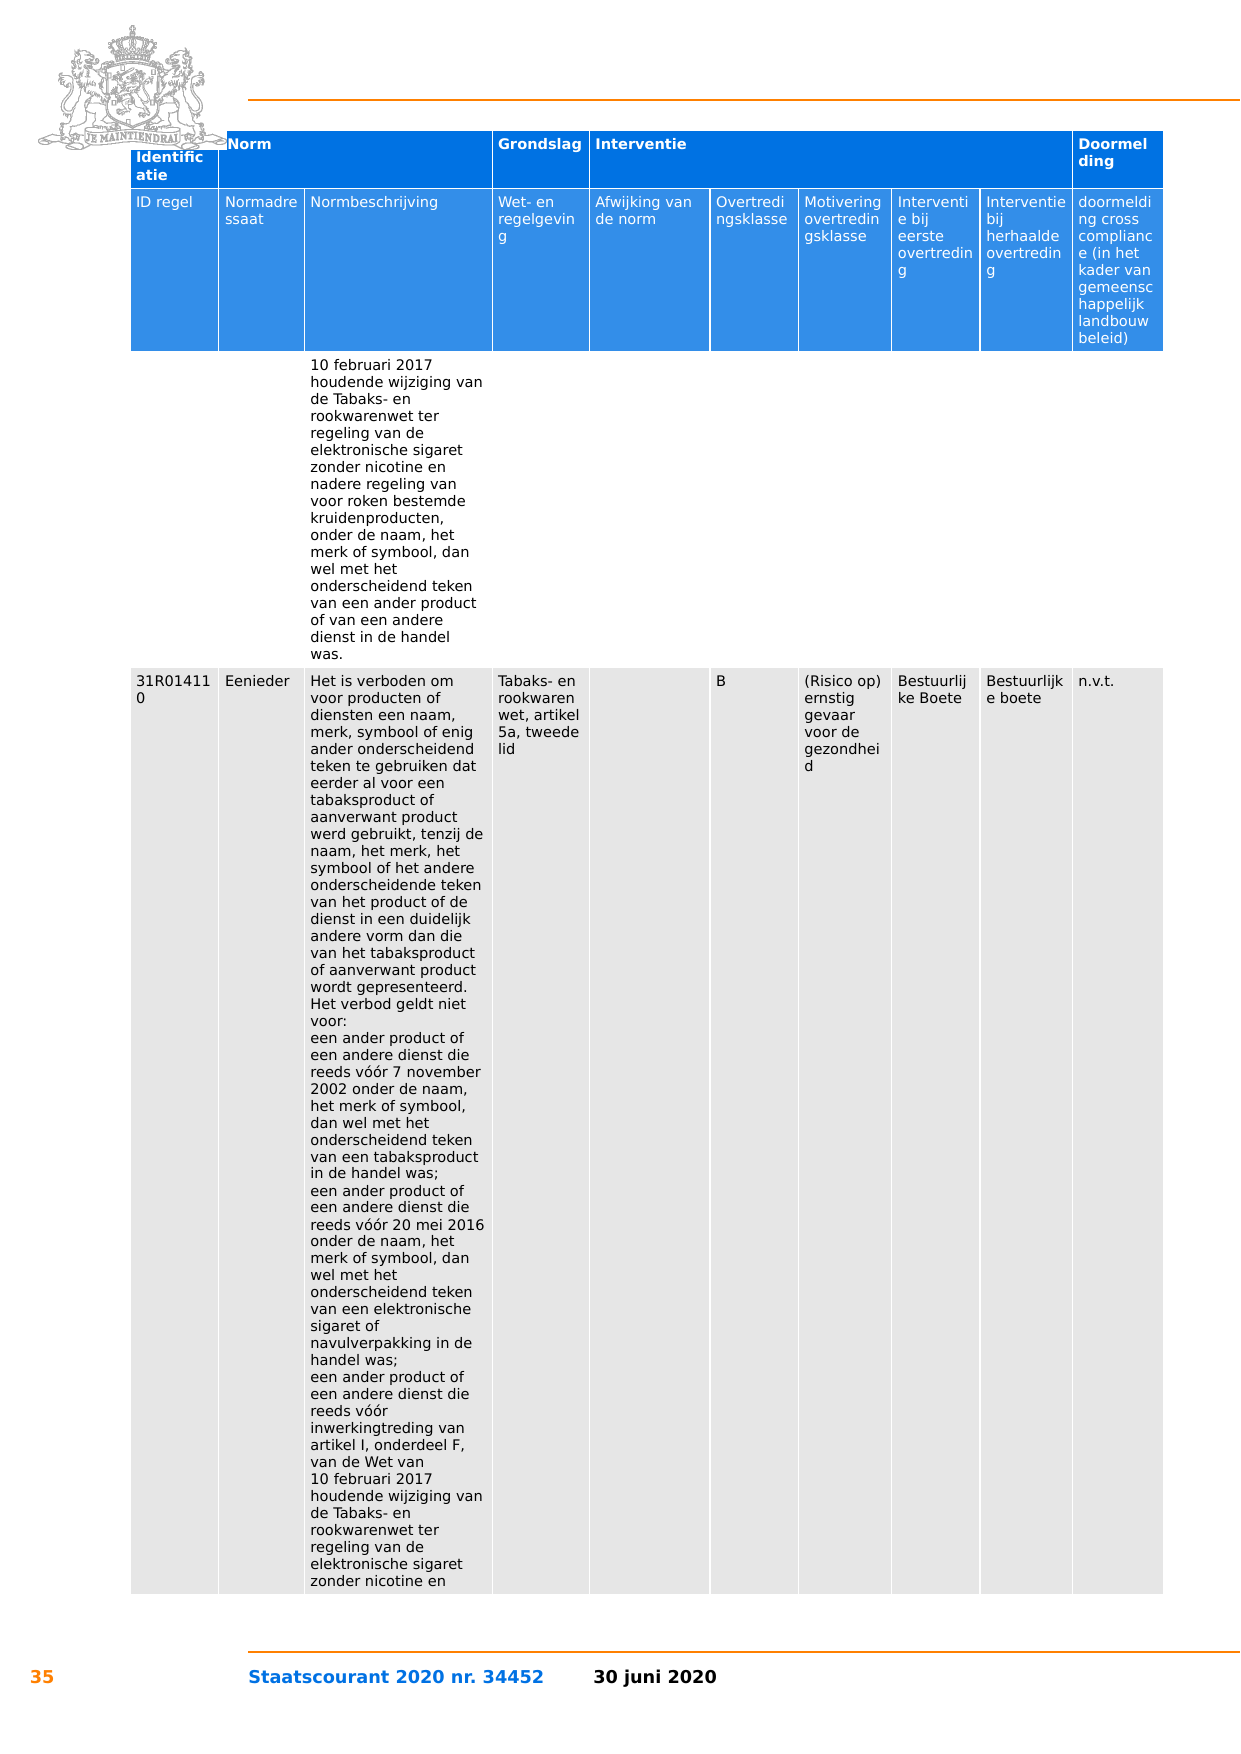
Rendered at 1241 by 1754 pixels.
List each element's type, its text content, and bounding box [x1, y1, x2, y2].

table_cell Normbeschrijving [305, 189, 492, 351]
table_cell doormelding cross compliance (in het kader van gemeenschappelijk landbouwbeleid) [1073, 189, 1163, 351]
table_cell Overtredingsklasse [711, 189, 798, 351]
table_cell Het is verboden om voor producten of diensten een naam, merk, symbool of enig ander onderscheidend teken te gebruiken dat eerder al voor een tabaksproduct of aanverwant product werd gebruikt, tenzij de naam, het merk, het symbool of het andere onderscheidende teken van het product of de dienst in een duidelijk andere vorm dan die van het tabaksproduct of aanverwant product wordt gepresenteerd. Het verbod geldt niet voor: een ander product of een andere dienst die reeds vóór 7 november 2002 onder de naam, het merk of symbool, dan wel met het onderscheidend teken van een tabaksproduct in de handel was; een ander product of een andere dienst die reeds vóór 20 mei 2016 onder de naam, het merk of symbool, dan wel met het onderscheidend teken van een elektronische sigaret of navulverpakking in de handel was; een ander product of een andere dienst die reeds vóór inwerkingtreding van artikel I, onderdeel F, van de Wet van 10 februari 2017 houdende wijziging van de Tabaks- en rookwarenwet ter regeling van de elektronische sigaret zonder nicotine en [305, 668, 492, 1594]
table_header Interventie [590, 131, 1072, 188]
table_cell (Risico op) ernstig gevaar voor de gezondheid [799, 668, 891, 1594]
table_cell 10 februari 2017 houdende wijziging van de Tabaks- en rookwarenwet ter regeling van de elektronische sigaret zonder nicotine en nadere regeling van voor roken bestemde kruidenproducten, onder de naam, het merk of symbool, dan wel met het onderscheidend teken van een ander product of van een andere dienst in de handel was. [305, 352, 492, 667]
table_header Doormelding [1073, 131, 1163, 188]
table_cell Eenieder [219, 668, 304, 1594]
table_cell Bestuurlijke boete [981, 668, 1072, 1594]
table_cell Motivering overtredingsklasse [799, 189, 891, 351]
table_cell B [711, 668, 798, 1594]
table_cell Wet- en regelgeving [493, 189, 589, 351]
table_cell Afwijking van de norm [590, 189, 709, 351]
table_cell [131, 352, 218, 667]
table_cell n.v.t. [1073, 668, 1163, 1594]
table_cell [493, 352, 589, 667]
table_cell [711, 352, 798, 667]
table_cell Interventie bij herhaalde overtreding [981, 189, 1072, 351]
table_cell 31R014110 [131, 668, 218, 1594]
table_cell Normadressaat [219, 189, 304, 351]
table_header Identificatie [131, 150, 218, 188]
table_cell [590, 668, 709, 1594]
table_cell [799, 352, 891, 667]
table_header Norm [219, 131, 492, 188]
table_header Grondslag [493, 131, 589, 188]
picture [38, 25, 227, 150]
table_cell [219, 352, 304, 667]
table_cell ID regel [131, 189, 218, 351]
table_cell [892, 352, 979, 667]
table_cell [590, 352, 709, 667]
table_cell [981, 352, 1072, 667]
table_cell [1073, 352, 1163, 667]
table_cell Interventie bij eerste overtreding [892, 189, 979, 351]
table_cell Tabaks- en rookwarenwet, artikel 5a, tweede lid [493, 668, 589, 1594]
table_cell Bestuurlijke Boete [892, 668, 979, 1594]
